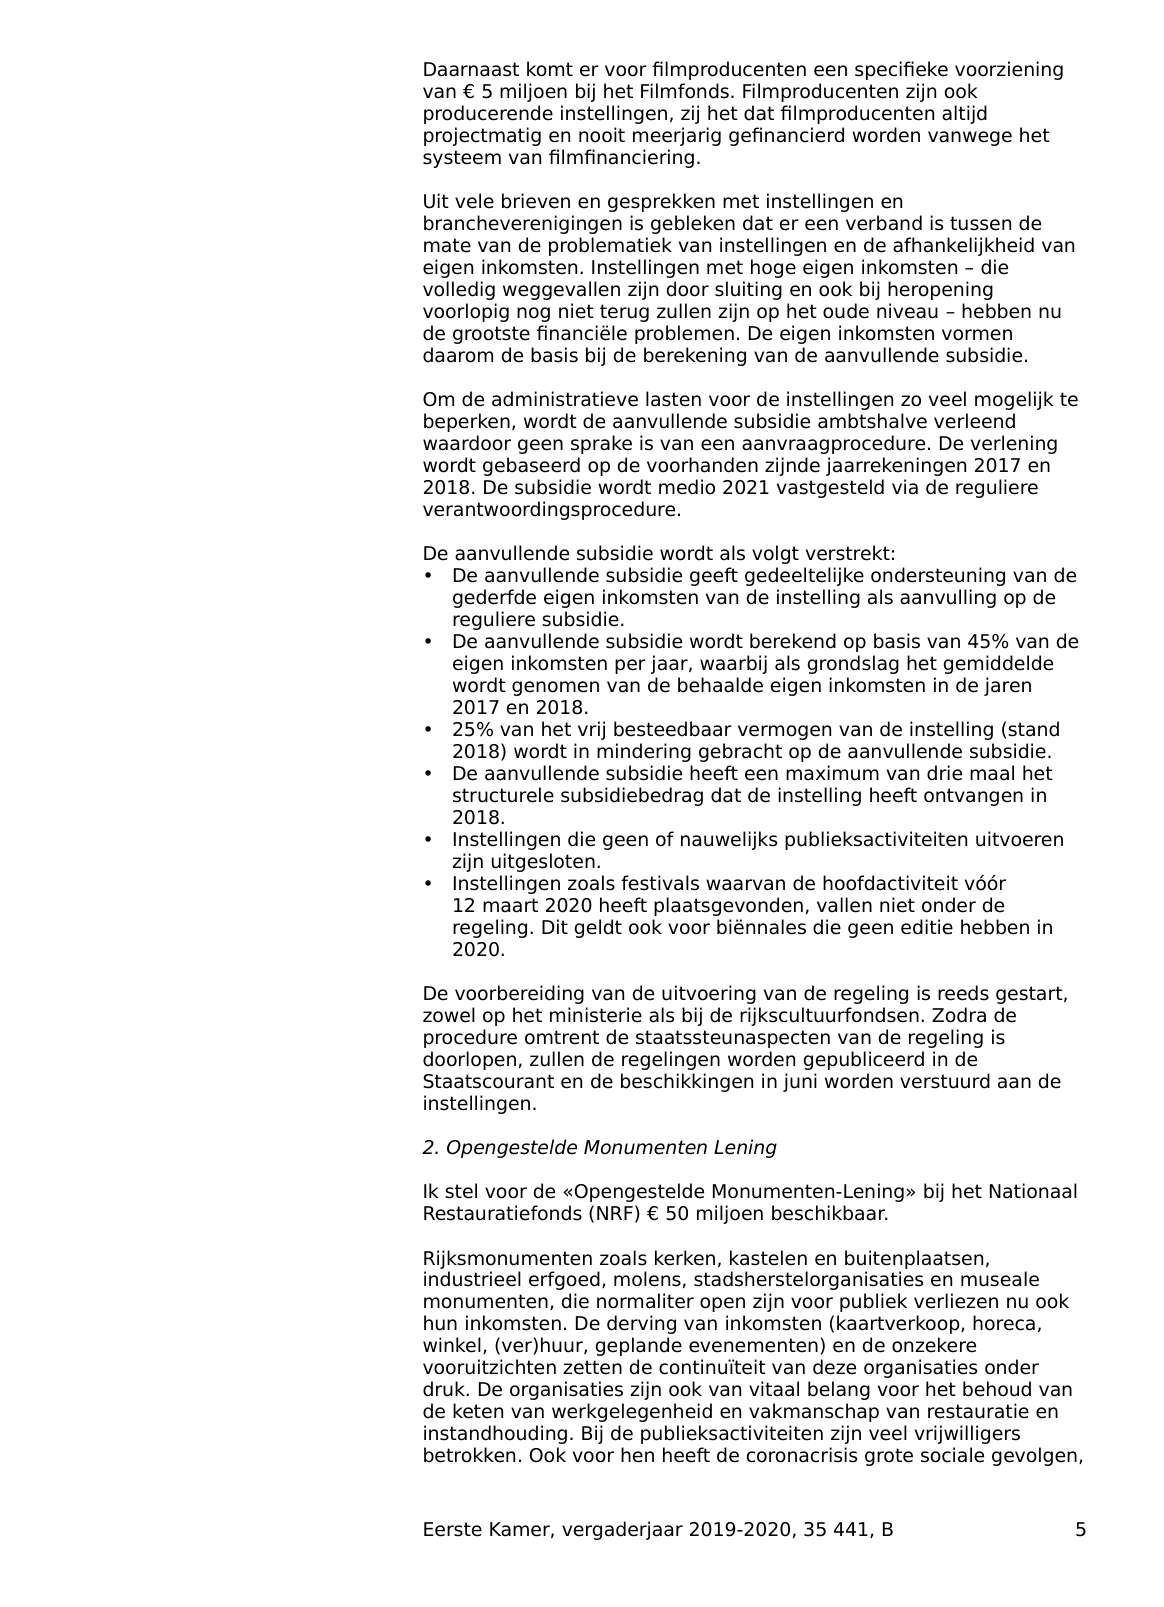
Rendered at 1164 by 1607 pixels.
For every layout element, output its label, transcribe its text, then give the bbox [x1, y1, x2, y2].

text Rijksmonumenten zoals kerken, kastelen en buitenplaatsen, industrieel erfgoed, molens, stadsherstelorganisaties en museale monumenten, die normaliter open zijn voor publiek verliezen nu ook hun inkomsten. De derving van inkomsten (kaartverkoop, horeca, winkel, (ver)huur, geplande evenementen) en de onzekere vooruitzichten zetten de continuïteit van deze organisaties onder druk. De organisaties zijn ook van vitaal belang voor het behoud van de keten van werkgelegenheid en vakmanschap van restauratie en instandhouding. Bij de publieksactiviteiten zijn veel vrijwilligers betrokken. Ook voor hen heeft de coronacrisis grote sociale gevolgen, [422, 1247, 1087, 1467]
subtitle 2. Opengestelde Monumenten Lening [422, 1137, 1087, 1159]
text • De aanvullende subsidie heeft een maximum van drie maal het structurele subsidiebedrag dat de instelling heeft ontvangen in 2018. [422, 763, 1087, 829]
text De voorbereiding van de uitvoering van de regeling is reeds gestart, zowel op het ministerie als bij de rijkscultuurfondsen. Zodra de procedure omtrent de staatssteunaspecten van de regeling is doorlopen, zullen de regelingen worden gepubliceerd in de Staatscourant en de beschikkingen in juni worden verstuurd aan de instellingen. [422, 983, 1087, 1115]
text Ik stel voor de «Opengestelde Monumenten-Lening» bij het Nationaal Restauratiefonds (NRF) € 50 miljoen beschikbaar. [422, 1181, 1087, 1225]
text Uit vele brieven en gesprekken met instellingen en brancheverenigingen is gebleken dat er een verband is tussen de mate van de problematiek van instellingen en de afhankelijkheid van eigen inkomsten. Instellingen met hoge eigen inkomsten – die volledig weggevallen zijn door sluiting en ook bij heropening voorlopig nog niet terug zullen zijn op het oude niveau – hebben nu de grootste financiële problemen. De eigen inkomsten vormen daarom de basis bij de berekening van de aanvullende subsidie. [422, 191, 1087, 367]
text Daarnaast komt er voor filmproducenten een specifieke voorziening van € 5 miljoen bij het Filmfonds. Filmproducenten zijn ook producerende instellingen, zij het dat filmproducenten altijd projectmatig en nooit meerjarig gefinancierd worden vanwege het systeem van filmfinanciering. [422, 59, 1087, 169]
text • De aanvullende subsidie geeft gedeeltelijke ondersteuning van de gederfde eigen inkomsten van de instelling als aanvulling op de reguliere subsidie. [422, 565, 1087, 631]
text • 25% van het vrij besteedbaar vermogen van de instelling (stand 2018) wordt in mindering gebracht op de aanvullende subsidie. [422, 719, 1087, 763]
text Om de administratieve lasten voor de instellingen zo veel mogelijk te beperken, wordt de aanvullende subsidie ambtshalve verleend waardoor geen sprake is van een aanvraagprocedure. De verlening wordt gebaseerd op de voorhanden zijnde jaarrekeningen 2017 en 2018. De subsidie wordt medio 2021 vastgesteld via de reguliere verantwoordingsprocedure. [422, 389, 1087, 521]
text • De aanvullende subsidie wordt berekend op basis van 45% van de eigen inkomsten per jaar, waarbij als grondslag het gemiddelde wordt genomen van de behaalde eigen inkomsten in de jaren 2017 en 2018. [422, 631, 1087, 719]
text • Instellingen zoals festivals waarvan de hoofdactiviteit vóór 12 maart 2020 heeft plaatsgevonden, vallen niet onder de regeling. Dit geldt ook voor biënnales die geen editie hebben in 2020. [422, 873, 1087, 961]
text De aanvullende subsidie wordt als volgt verstrekt: [422, 543, 1087, 565]
text • Instellingen die geen of nauwelijks publieksactiviteiten uitvoeren zijn uitgesloten. [422, 829, 1087, 873]
